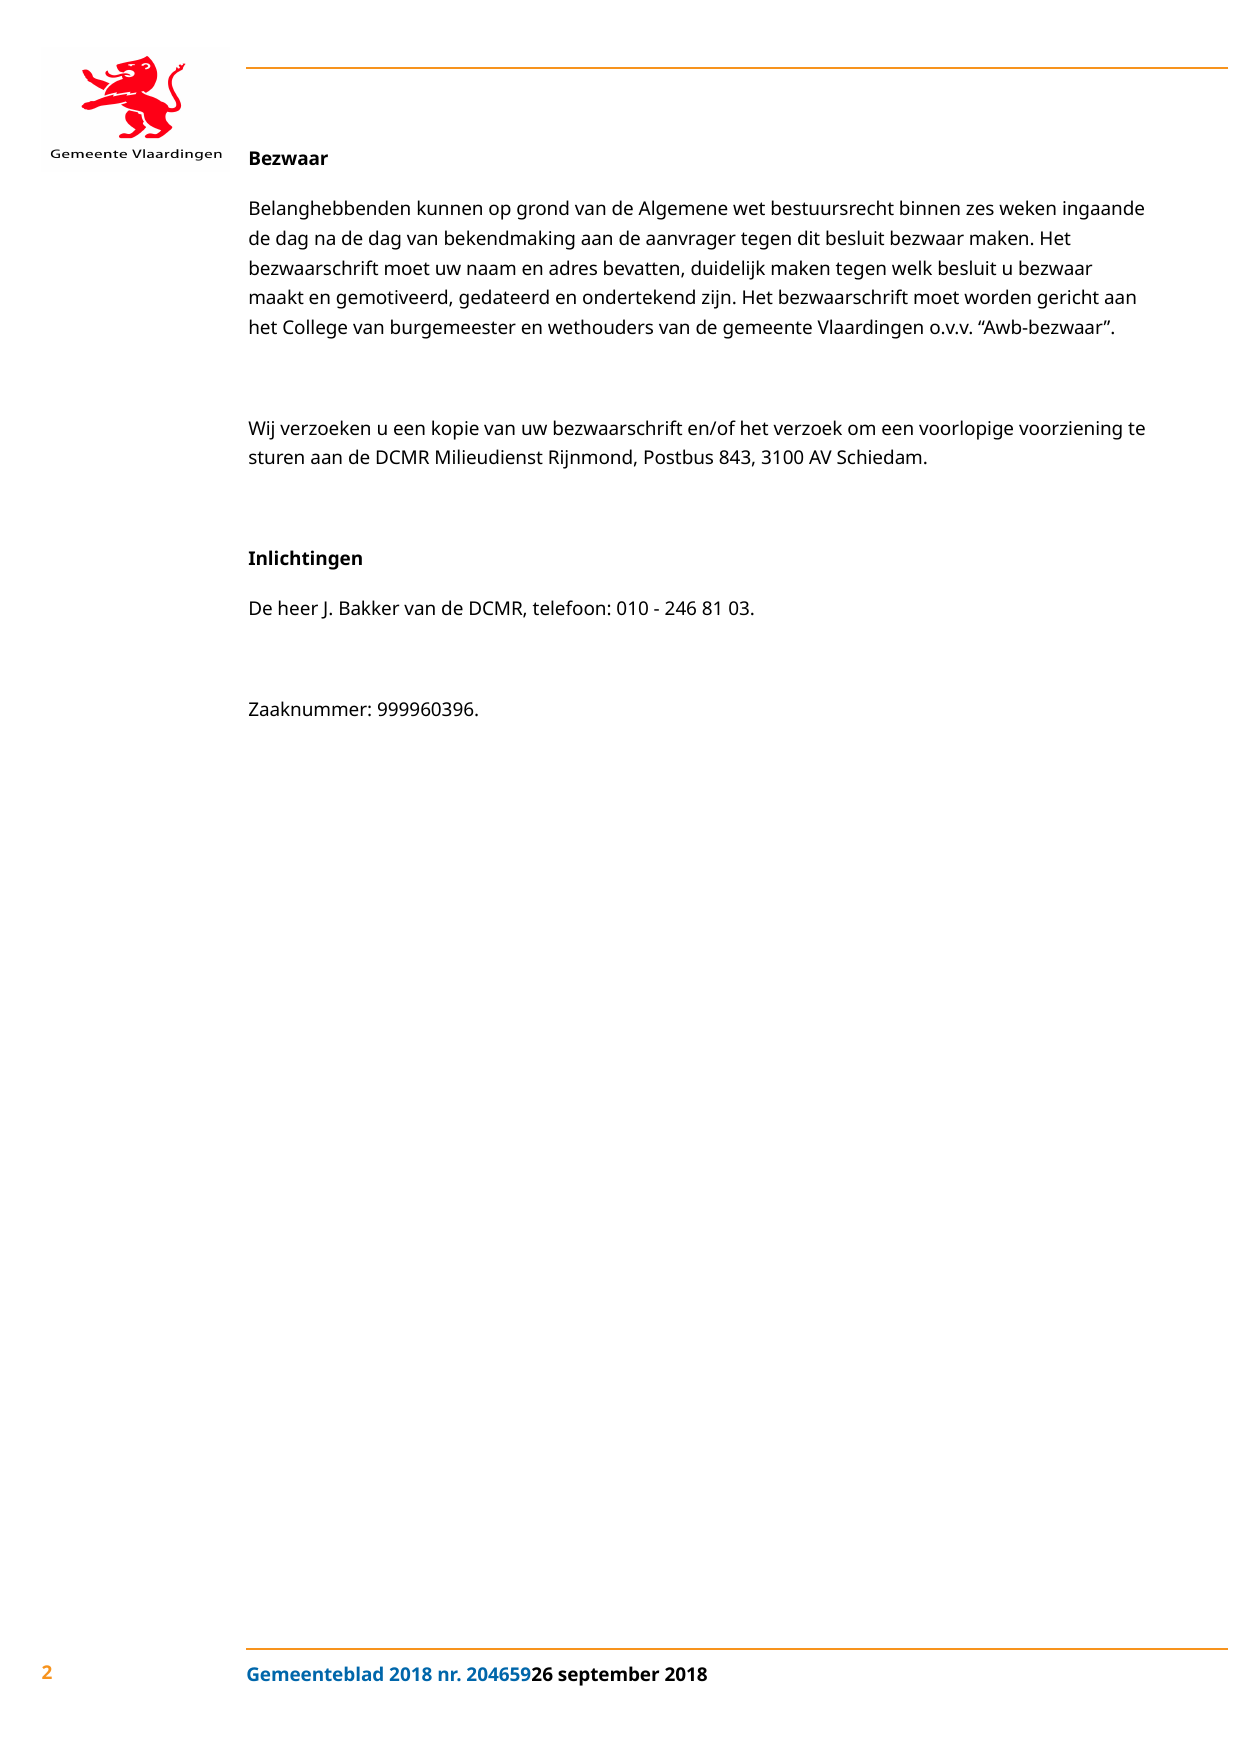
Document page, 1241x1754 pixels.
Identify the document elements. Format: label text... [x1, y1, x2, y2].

picture [41, 47, 231, 172]
text Inlichtingen [248, 545, 1152, 571]
text De heer J. Bakker van de DCMR, telefoon: 010 - 246 81 03. [248, 596, 1152, 621]
text Zaaknummer: 999960396. [248, 696, 1152, 722]
text Bezwaar [248, 145, 1152, 171]
text Wij verzoeken u een kopie van uw bezwaarschrift en/of het verzoek om een voorlopige voorziening te sturen aan de DCMR Milieudienst Rijnmond, Postbus 843, 3100 AV Schiedam. [248, 415, 1152, 470]
text Belanghebbenden kunnen op grond van de Algemene wet bestuursrecht binnen zes weken ingaande de dag na de dag van bekendmaking aan de aanvrager tegen dit besluit bezwaar maken. Het bezwaarschrift moet uw naam en adres bevatten, duidelijk maken tegen welk besluit u bezwaar maakt en gemotiveerd, gedateerd en ondertekend zijn. Het bezwaarschrift moet worden gericht aan het College van burgemeester en wethouders van de gemeente Vlaardingen o.v.v. “Awb-bezwaar”. [248, 196, 1152, 340]
